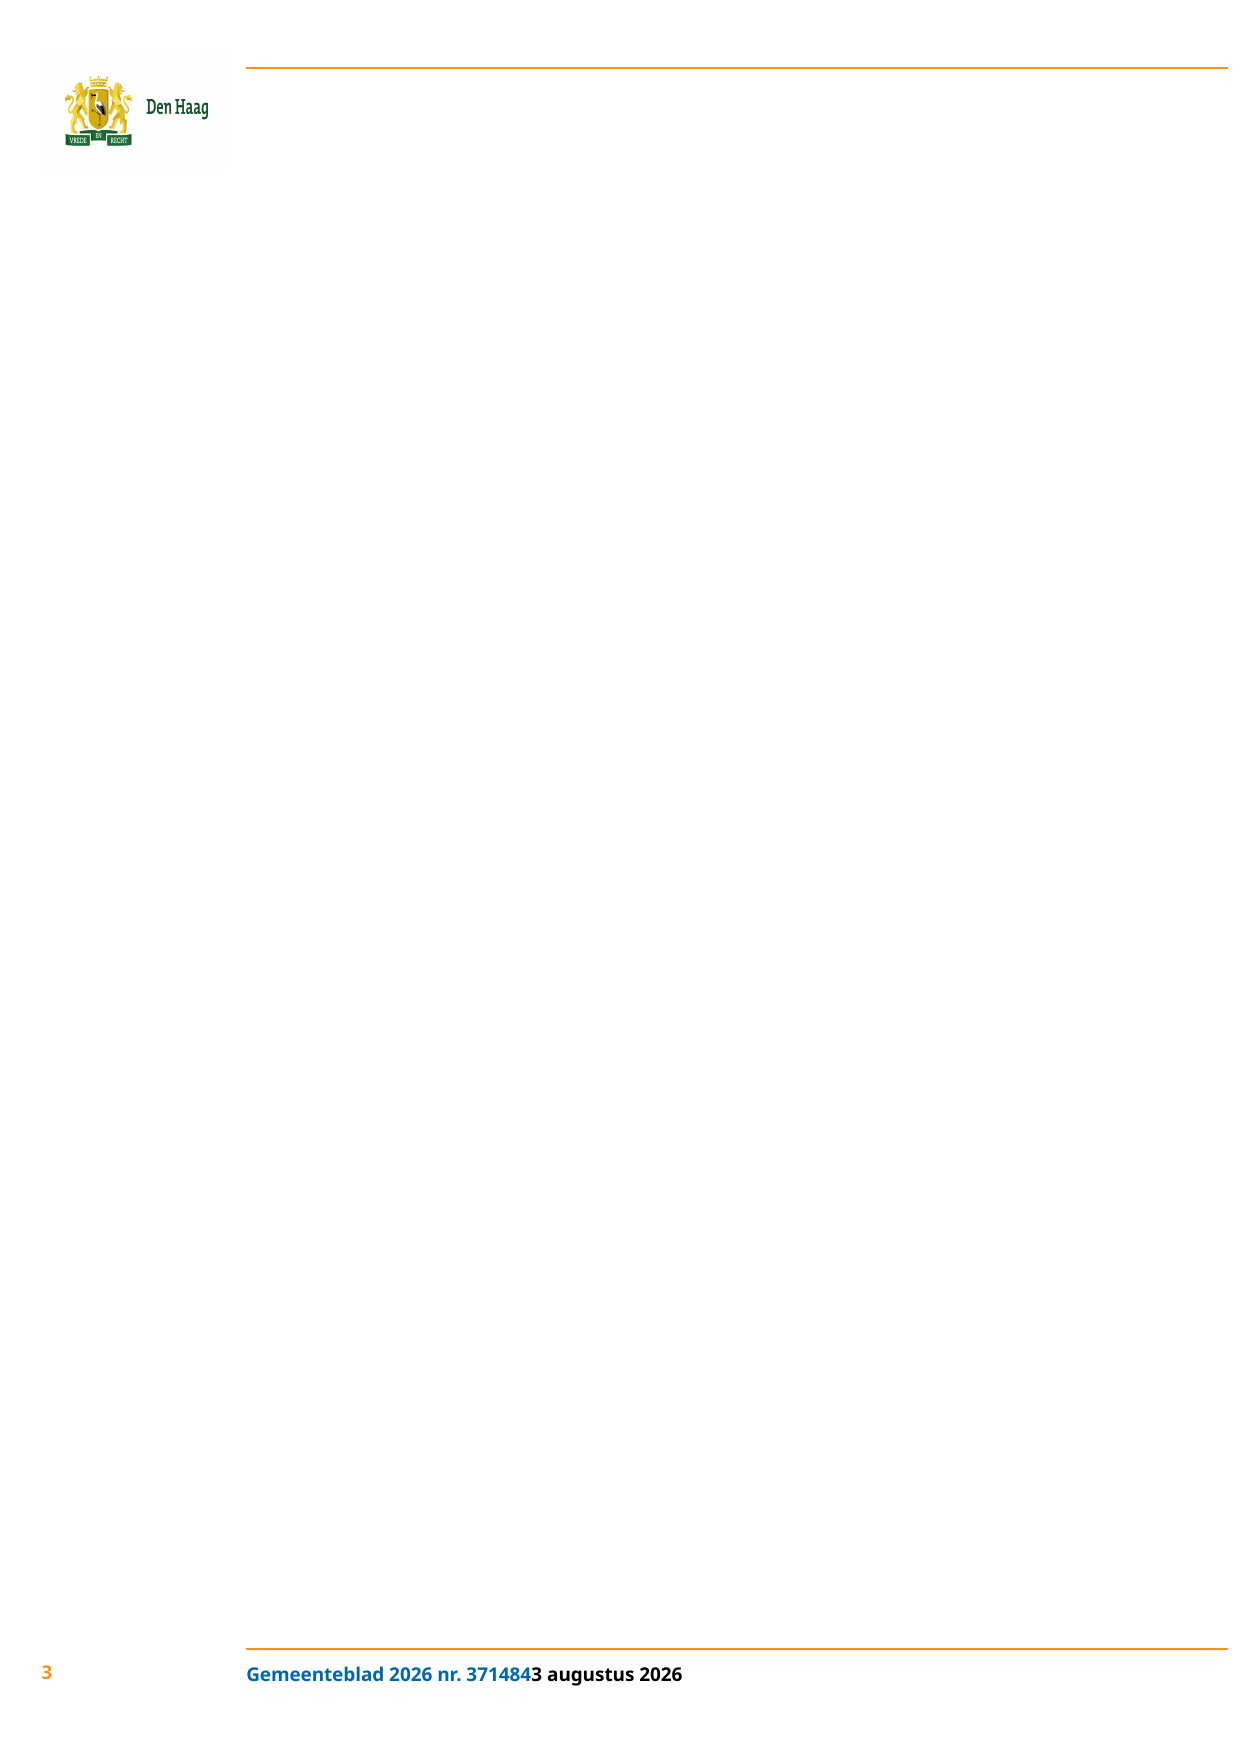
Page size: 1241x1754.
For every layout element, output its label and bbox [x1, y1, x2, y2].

picture [41, 47, 231, 172]
